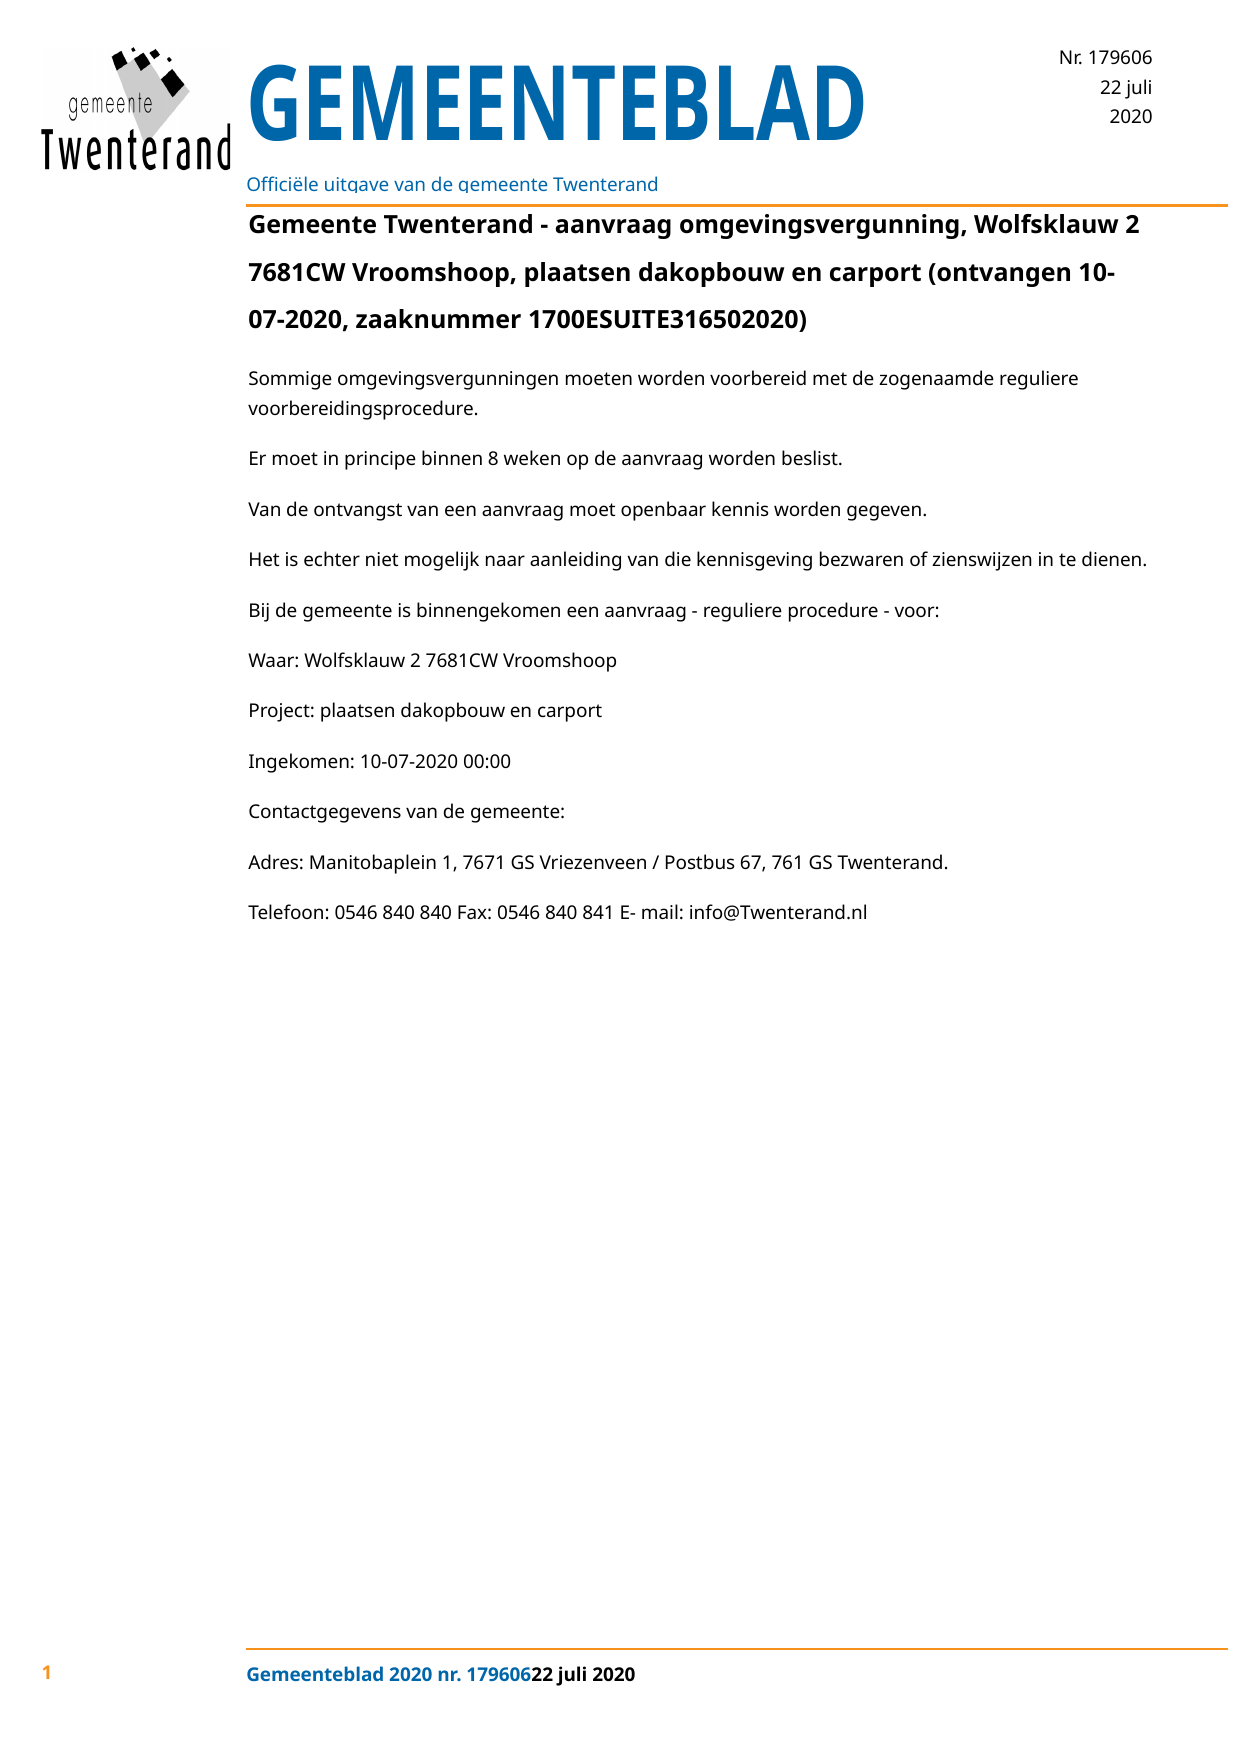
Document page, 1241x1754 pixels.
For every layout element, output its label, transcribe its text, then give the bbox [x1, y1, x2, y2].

text Project: plaatsen dakopbouw en carport [248, 698, 1152, 723]
text Adres: Manitobaplein 1, 7671 GS Vriezenveen / Postbus 67, 761 GS Twenterand. [248, 849, 1152, 874]
text Gemeente Twenterand - aanvraag omgevingsvergunning, Wolfsklauw 2 7681CW Vroomshoop, plaatsen dakopbouw en carport (ontvangen 10-07-2020, zaaknummer 1700ESUITE316502020) [248, 207, 1152, 336]
text Het is echter niet mogelijk naar aanleiding van die kennisgeving bezwaren of zienswijzen in te dienen. [248, 546, 1152, 572]
text Contactgegevens van de gemeente: [248, 798, 1152, 824]
text Sommige omgevingsvergunningen moeten worden voorbereid met de zogenaamde reguliere voorbereidingsprocedure. [248, 366, 1152, 421]
text Ingekomen: 10-07-2020 00:00 [248, 748, 1152, 774]
text Waar: Wolfsklauw 2 7681CW Vroomshoop [248, 647, 1152, 673]
text Er moet in principe binnen 8 weken op de aanvraag worden beslist. [248, 446, 1152, 471]
text Telefoon: 0546 840 840 Fax: 0546 840 841 E- mail: info@Twenterand.nl [248, 899, 1152, 925]
picture [41, 47, 231, 172]
text Van de ontvangst van een aanvraag moet openbaar kennis worden gegeven. [248, 496, 1152, 522]
text Bij de gemeente is binnengekomen een aanvraag - reguliere procedure - voor: [248, 597, 1152, 622]
